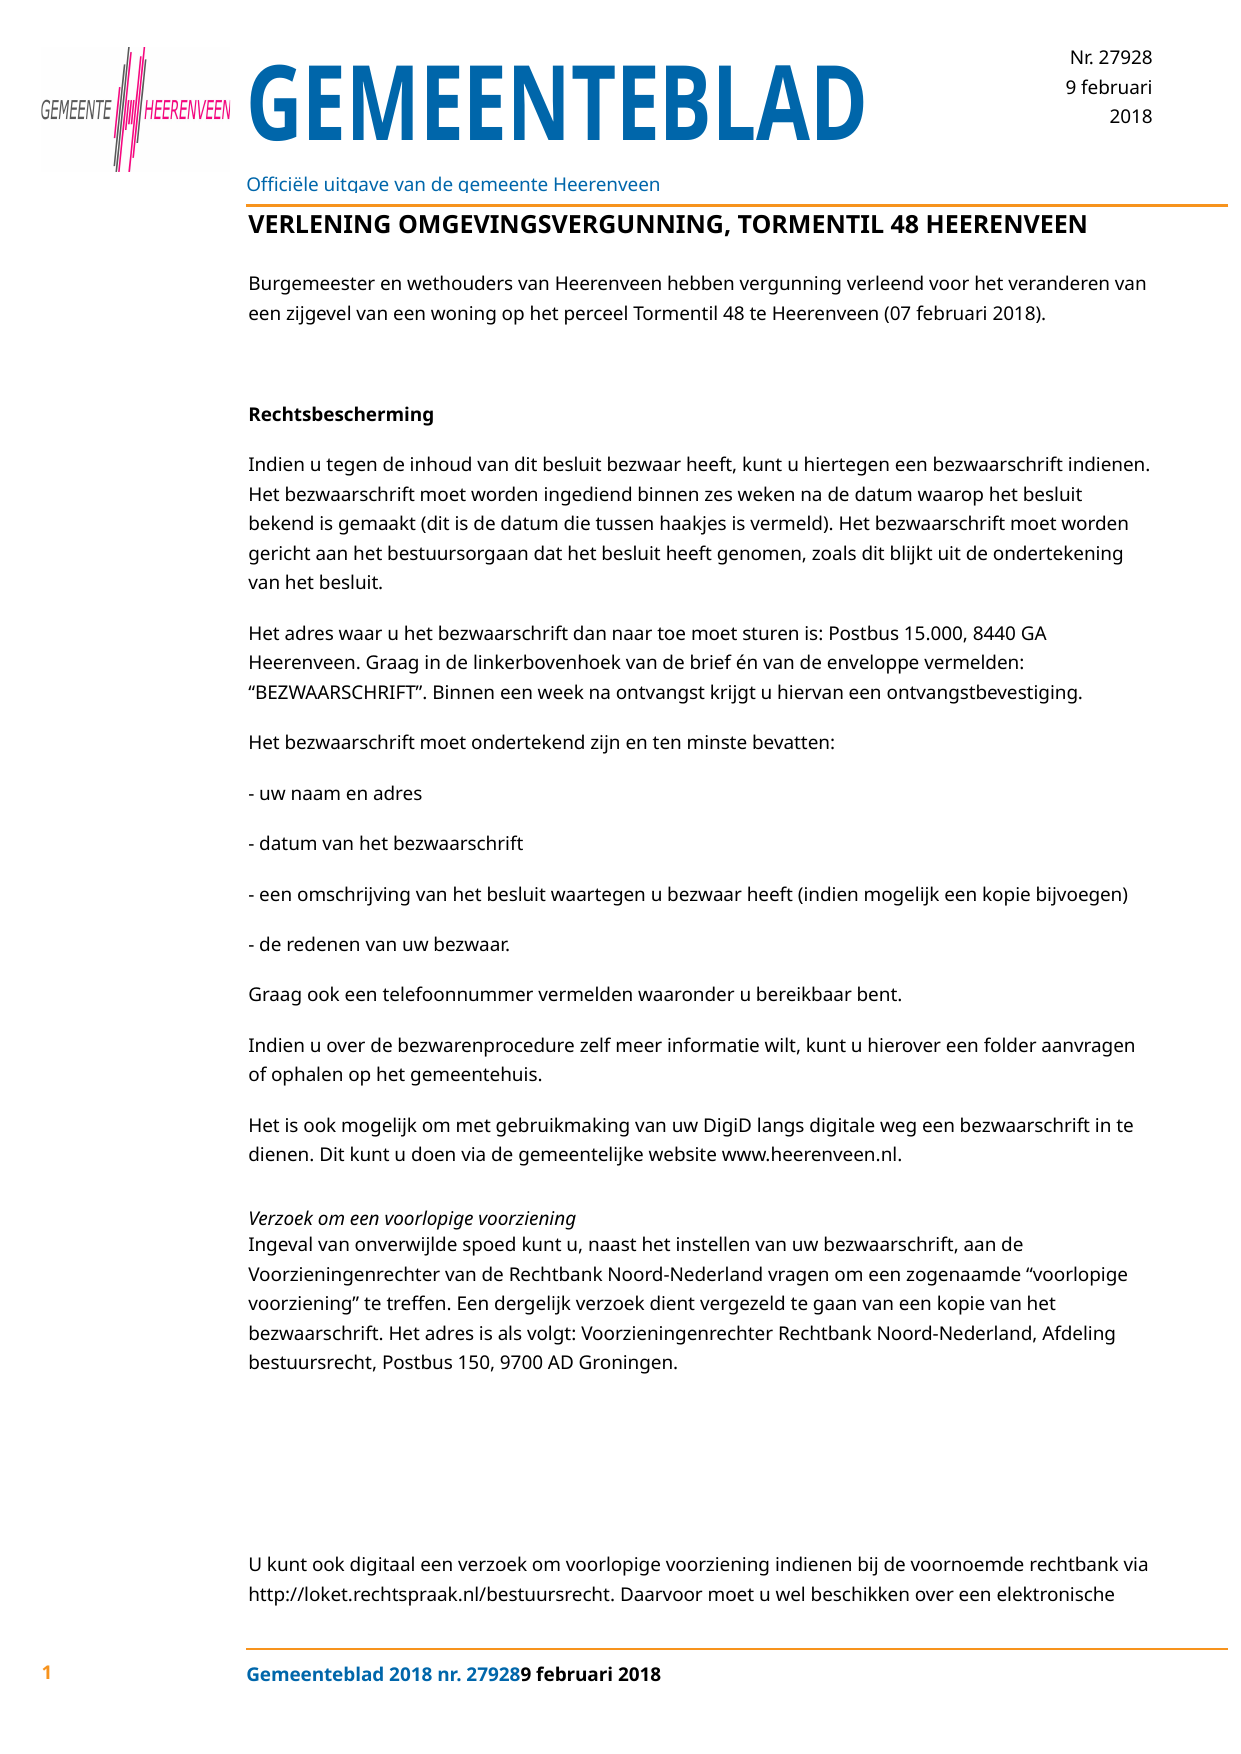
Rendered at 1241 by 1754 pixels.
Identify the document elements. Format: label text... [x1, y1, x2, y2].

text VERLENING OMGEVINGSVERGUNNING, TORMENTIL 48 HEERENVEEN [248, 207, 1152, 241]
text Het is ook mogelijk om met gebruikmaking van uw DigiD langs digitale weg een bezwaarschrift in te dienen. Dit kunt u doen via de gemeentelijke website www.heerenveen.nl. [248, 1112, 1152, 1167]
text Ingeval van onverwijlde spoed kunt u, naast het instellen van uw bezwaarschrift, aan de Voorzieningenrechter van de Rechtbank Noord-Nederland vragen om een zogenaamde “voorlopige voorziening” te treffen. Een dergelijk verzoek dient vergezeld te gaan van een kopie van het bezwaarschrift. Het adres is als volgt: Voorzieningenrechter Rechtbank Noord-Nederland, Afdeling bestuursrecht, Postbus 150, 9700 AD Groningen. [248, 1231, 1152, 1375]
text - een omschrijving van het besluit waartegen u bezwaar heeft (indien mogelijk een kopie bijvoegen) [248, 881, 1152, 906]
picture [41, 47, 231, 172]
text Burgemeester en wethouders van Heerenveen hebben vergunning verleend voor het veranderen van een zijgevel van een woning op het perceel Tormentil 48 te Heerenveen (07 februari 2018). [248, 270, 1152, 326]
text Indien u tegen de inhoud van dit besluit bezwaar heeft, kunt u hiertegen een bezwaarschrift indienen. Het bezwaarschrift moet worden ingediend binnen zes weken na de datum waarop het besluit bekend is gemaakt (dit is de datum die tussen haakjes is vermeld). Het bezwaarschrift moet worden gericht aan het bestuursorgaan dat het besluit heeft genomen, zoals dit blijkt uit de ondertekening van het besluit. [248, 451, 1152, 595]
text - datum van het bezwaarschrift [248, 830, 1152, 856]
text Graag ook een telefoonnummer vermelden waaronder u bereikbaar bent. [248, 982, 1152, 1007]
text Indien u over de bezwarenprocedure zelf meer informatie wilt, kunt u hierover een folder aanvragen of ophalen op het gemeentehuis. [248, 1032, 1152, 1087]
text Verzoek om een voorlopige voorziening [248, 1206, 1152, 1231]
text Het adres waar u het bezwaarschrift dan naar toe moet sturen is: Postbus 15.000, 8440 GA Heerenveen. Graag in de linkerbovenhoek van de brief én van de enveloppe vermelden: “BEZWAARSCHRIFT”. Binnen een week na ontvangst krijgt u hiervan een ontvangstbevestiging. [248, 620, 1152, 705]
text - de redenen van uw bezwaar. [248, 931, 1152, 957]
text Het bezwaarschrift moet ondertekend zijn en ten minste bevatten: [248, 729, 1152, 755]
text U kunt ook digitaal een verzoek om voorlopige voorziening indienen bij de voornoemde rechtbank via http://loket.rechtspraak.nl/bestuursrecht. Daarvoor moet u wel beschikken over een elektronische [248, 1551, 1152, 1607]
text - uw naam en adres [248, 780, 1152, 806]
text Rechtsbescherming [248, 401, 1152, 426]
